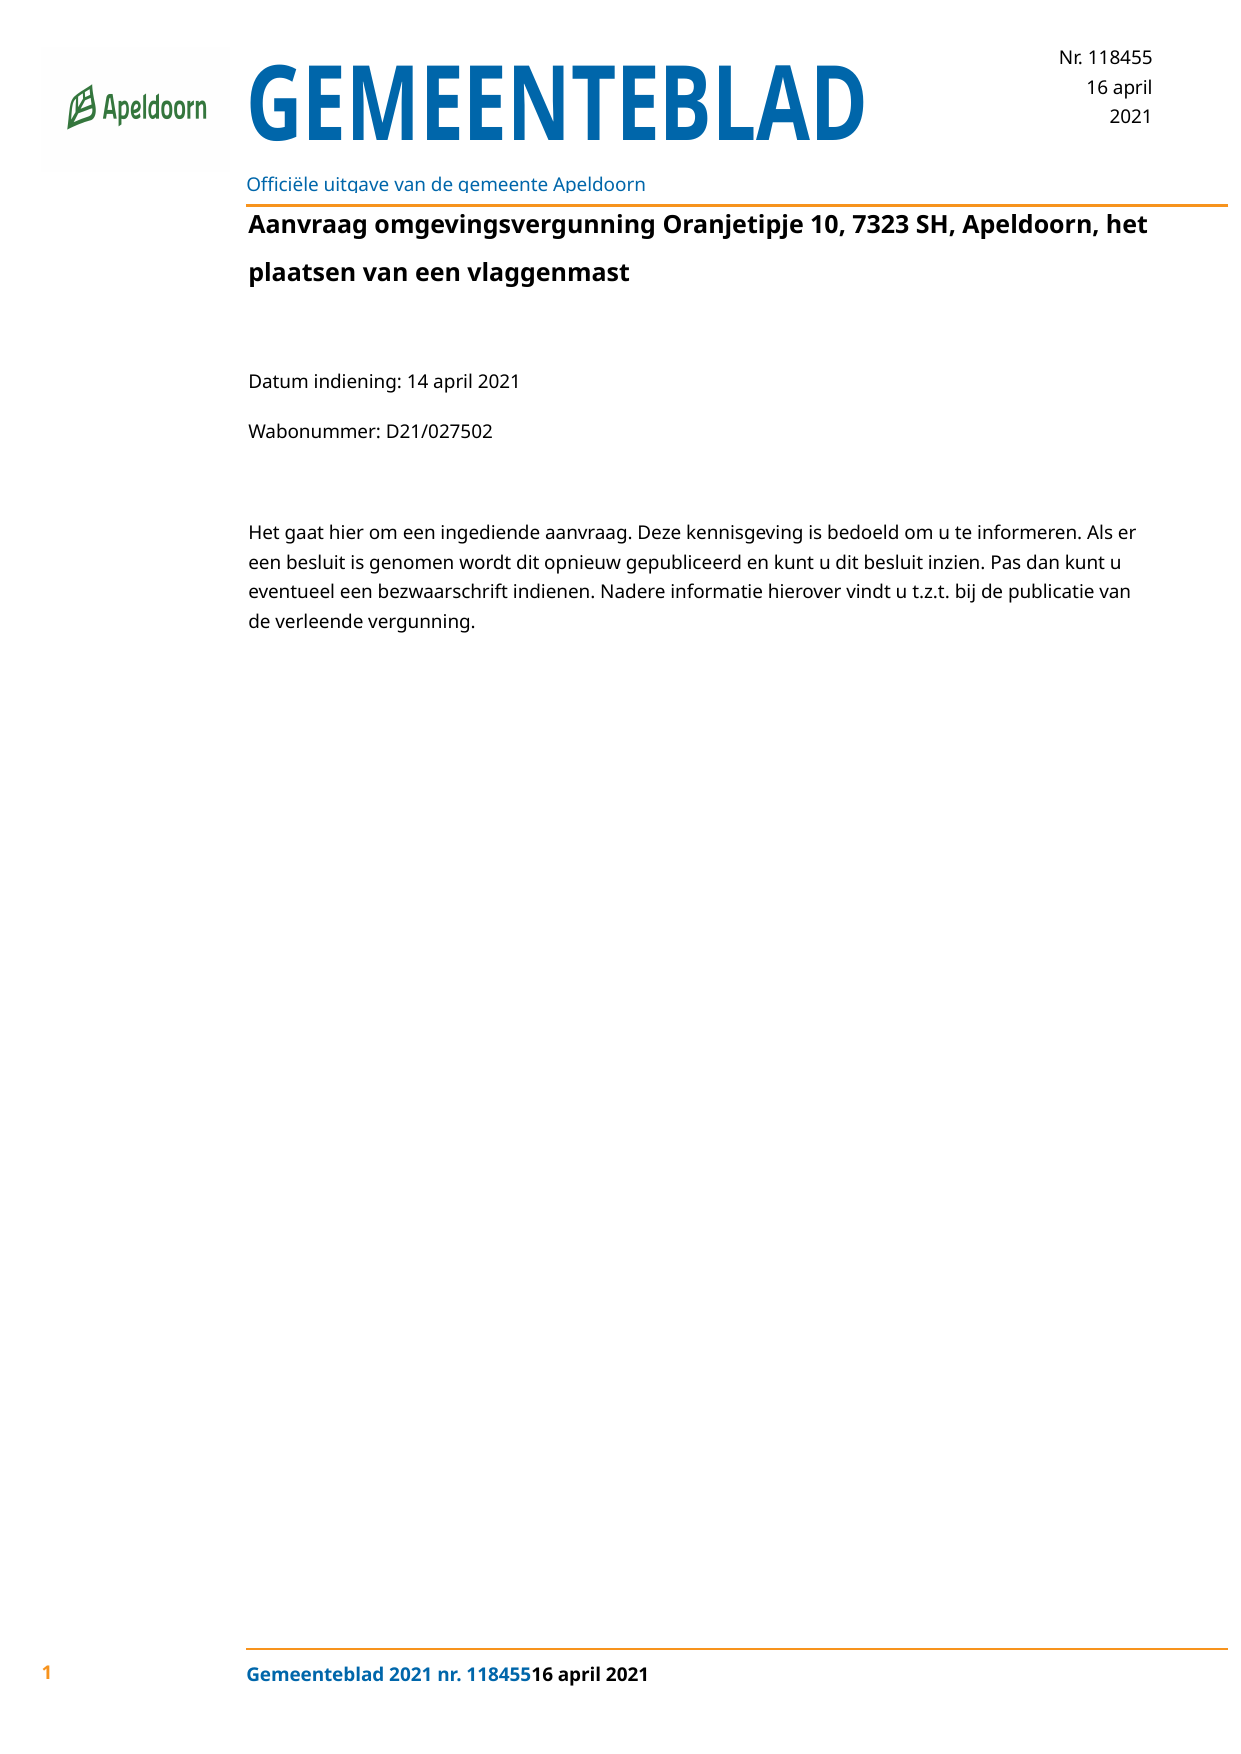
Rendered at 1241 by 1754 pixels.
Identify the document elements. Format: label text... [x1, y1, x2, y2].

text Datum indiening: 14 april 2021 [248, 368, 1152, 394]
picture [41, 47, 231, 172]
text Aanvraag omgevingsvergunning Oranjetipje 10, 7323 SH, Apeldoorn, het plaatsen van een vlaggenmast [248, 207, 1152, 288]
text Wabonummer: D21/027502 [248, 419, 1152, 444]
text Het gaat hier om een ingediende aanvraag. Deze kennisgeving is bedoeld om u te informeren. Als er een besluit is genomen wordt dit opnieuw gepubliceerd en kunt u dit besluit inzien. Pas dan kunt u eventueel een bezwaarschrift indienen. Nadere informatie hierover vindt u t.z.t. bij de publicatie van de verleende vergunning. [248, 519, 1152, 634]
